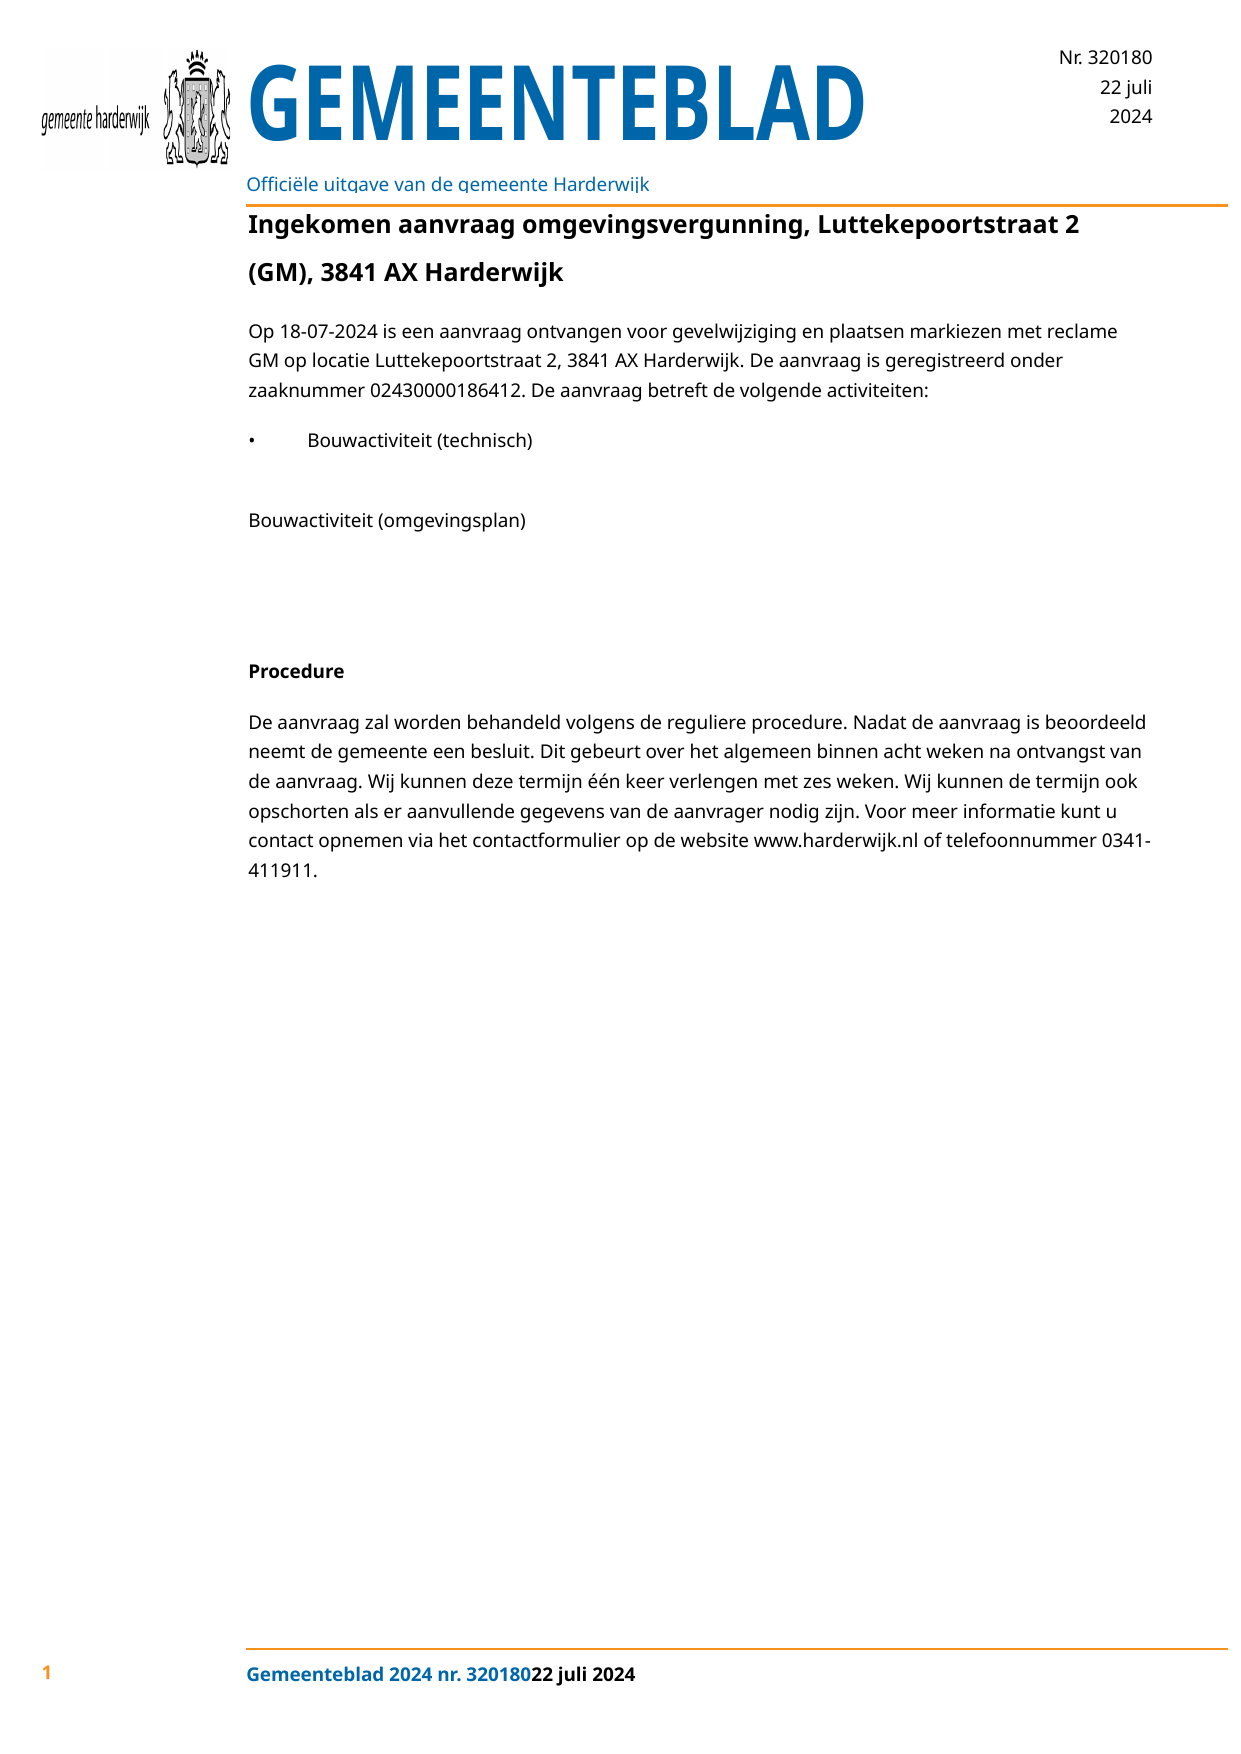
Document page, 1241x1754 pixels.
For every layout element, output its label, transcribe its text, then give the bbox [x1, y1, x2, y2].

text Procedure [248, 659, 1152, 684]
text Op 18-07-2024 is een aanvraag ontvangen voor gevelwijziging en plaatsen markiezen met reclame GM op locatie Luttekepoortstraat 2, 3841 AX Harderwijk. De aanvraag is geregistreerd onder zaaknummer 02430000186412. De aanvraag betreft de volgende activiteiten: [248, 318, 1152, 403]
text De aanvraag zal worden behandeld volgens de reguliere procedure. Nadat de aanvraag is beoordeeld neemt de gemeente een besluit. Dit gebeurt over het algemeen binnen acht weken na ontvangst van de aanvraag. Wij kunnen deze termijn één keer verlengen met zes weken. Wij kunnen de termijn ook opschorten als er aanvullende gegevens van de aanvrager nodig zijn. Voor meer informatie kunt u contact opnemen via het contactformulier op de website www.harderwijk.nl of telefoonnummer 0341-411911. [248, 709, 1152, 883]
picture [41, 47, 231, 172]
text Bouwactiviteit (omgevingsplan) [248, 507, 1152, 533]
list Bouwactiviteit (technisch) [248, 427, 1152, 453]
text Ingekomen aanvraag omgevingsvergunning, Luttekepoortstraat 2 (GM), 3841 AX Harderwijk [248, 207, 1152, 288]
